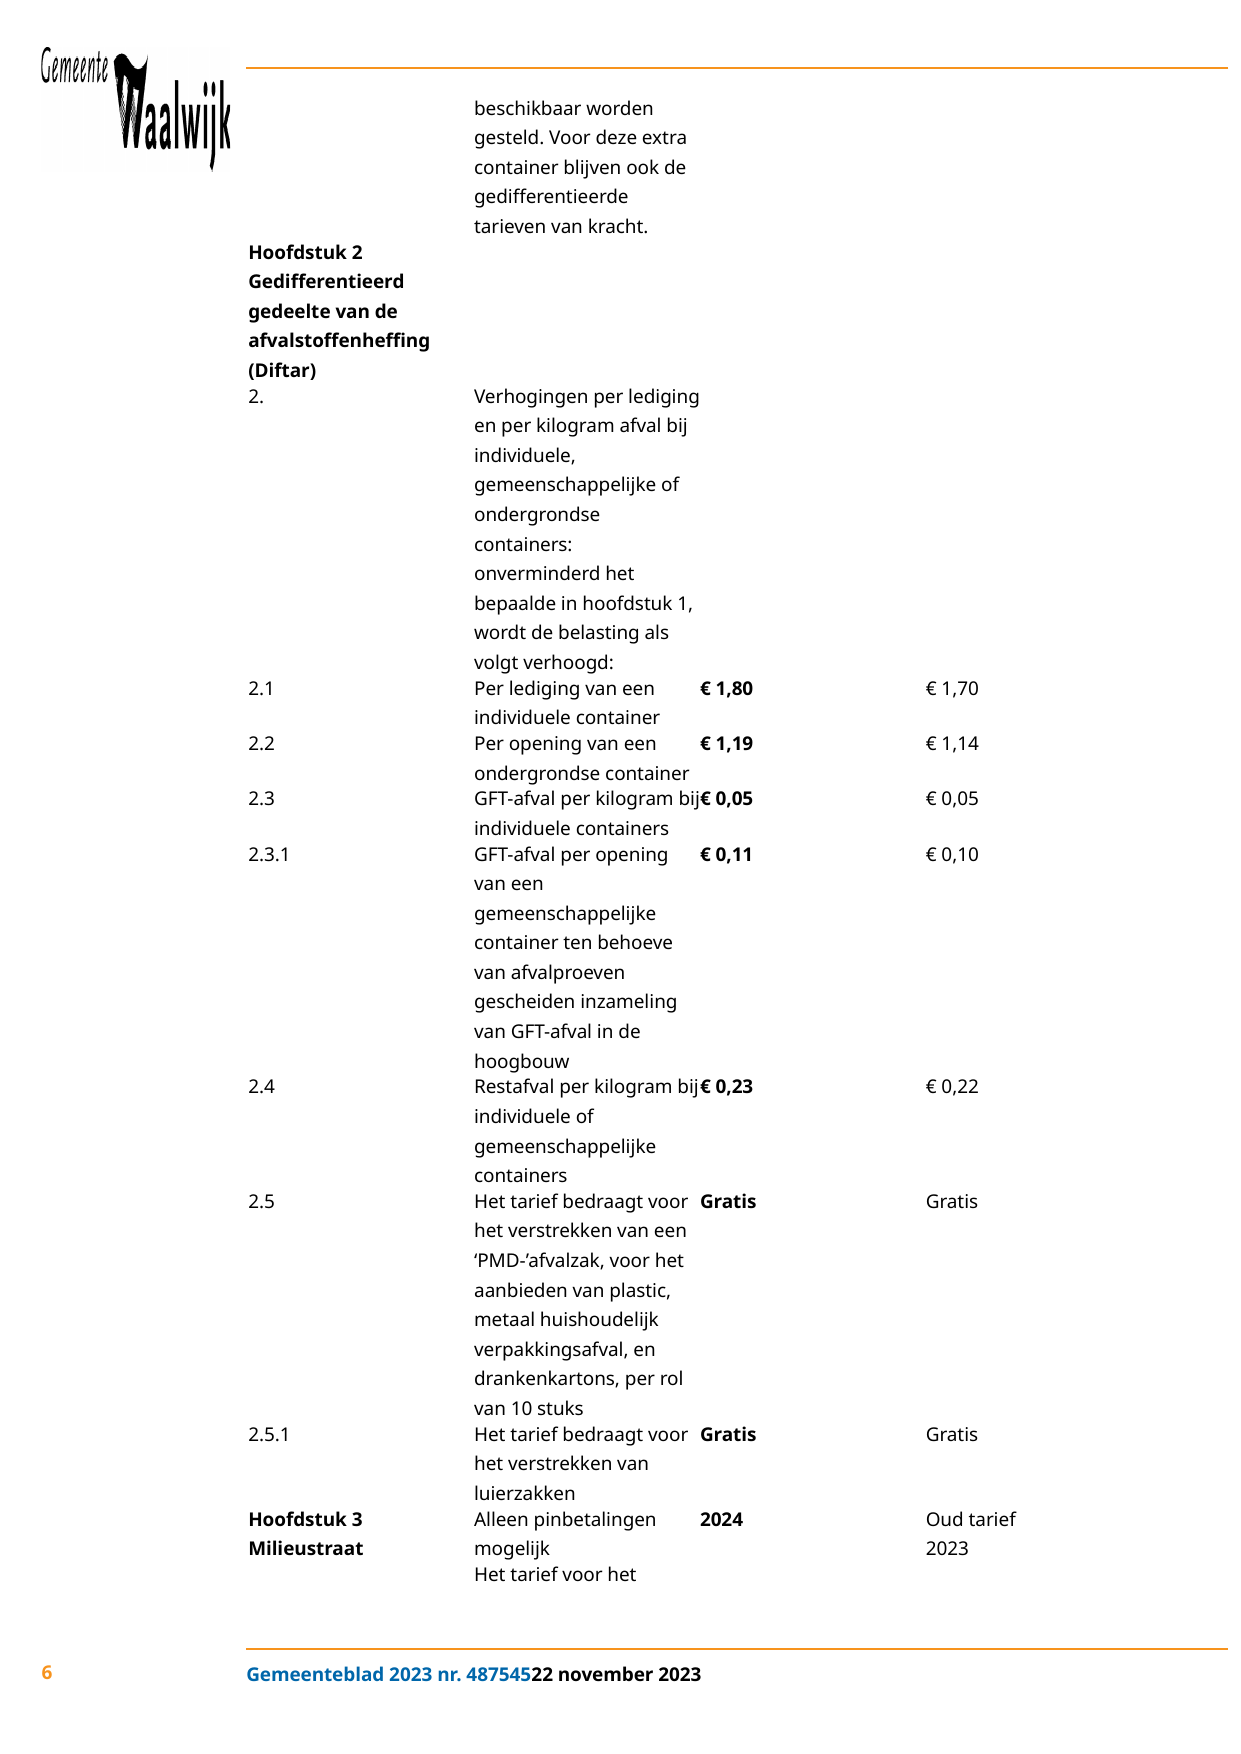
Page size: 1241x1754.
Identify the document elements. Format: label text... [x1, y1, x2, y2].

table_cell € 0,05 [926, 786, 1152, 841]
table_cell GFT-afval per opening van een gemeenschappelijke container ten behoeve van afvalproeven gescheiden inzameling van GFT-afval in de hoogbouw [474, 841, 700, 1074]
table_cell € 0,10 [926, 841, 1152, 1074]
table_cell € 0,11 [700, 841, 926, 1074]
table_cell Gratis [926, 1188, 1152, 1421]
table_cell Per lediging van een individuele container [474, 675, 700, 730]
table_cell Het tarief voor het [474, 1561, 700, 1587]
table_cell [474, 239, 700, 383]
table_cell 2.5 [248, 1188, 474, 1421]
table_cell Hoofdstuk 3 Milieustraat [248, 1506, 474, 1561]
table_cell beschikbaar worden gesteld. Voor deze extra container blijven ook de gedifferentieerde tarieven van kracht. [474, 95, 700, 239]
table_cell € 0,22 [926, 1074, 1152, 1188]
table_cell [248, 1561, 474, 1587]
table_cell € 0,05 [700, 786, 926, 841]
table_cell Oud tarief 2023 [926, 1506, 1152, 1561]
table_cell Restafval per kilogram bij individuele of gemeenschappelijke containers [474, 1074, 700, 1188]
table_cell 2.2 [248, 730, 474, 786]
table_cell [926, 239, 1152, 383]
table_cell GFT-afval per kilogram bij individuele containers [474, 786, 700, 841]
table_cell [700, 239, 926, 383]
table_cell [926, 95, 1152, 239]
table_cell 2.5.1 [248, 1421, 474, 1506]
table_cell [926, 1561, 1152, 1587]
table_cell Het tarief bedraagt voor het verstrekken van luierzakken [474, 1421, 700, 1506]
table_cell [248, 95, 474, 239]
table_cell 2.1 [248, 675, 474, 730]
table_cell € 0,23 [700, 1074, 926, 1188]
table_cell [700, 383, 926, 675]
table_cell 2024 [700, 1506, 926, 1561]
table_cell € 1,80 [700, 675, 926, 730]
table_cell Verhogingen per lediging en per kilogram afval bij individuele, gemeenschappelijke of ondergrondse containers: onverminderd het bepaalde in hoofdstuk 1, wordt de belasting als volgt verhoogd: [474, 383, 700, 675]
picture [41, 47, 231, 172]
table_cell Per opening van een ondergrondse container [474, 730, 700, 786]
table_cell Alleen pinbetalingen mogelijk [474, 1506, 700, 1561]
table_cell [700, 95, 926, 239]
table_cell Gratis [700, 1188, 926, 1421]
table_cell € 1,19 [700, 730, 926, 786]
table_cell Gratis [700, 1421, 926, 1506]
table_cell [700, 1561, 926, 1587]
table_cell Gratis [926, 1421, 1152, 1506]
table_cell Het tarief bedraagt voor het verstrekken van een ‘PMD-’afvalzak, voor het aanbieden van plastic, metaal huishoudelijk verpakkingsafval, en drankenkartons, per rol van 10 stuks [474, 1188, 700, 1421]
table_cell € 1,14 [926, 730, 1152, 786]
table_cell 2.3 [248, 786, 474, 841]
table_cell 2.3.1 [248, 841, 474, 1074]
table_cell [926, 383, 1152, 675]
table_cell 2.4 [248, 1074, 474, 1188]
table_cell € 1,70 [926, 675, 1152, 730]
table_cell 2. [248, 383, 474, 675]
table_cell Hoofdstuk 2 Gedifferentieerd gedeelte van de afvalstoffenheffing (Diftar) [248, 239, 474, 383]
